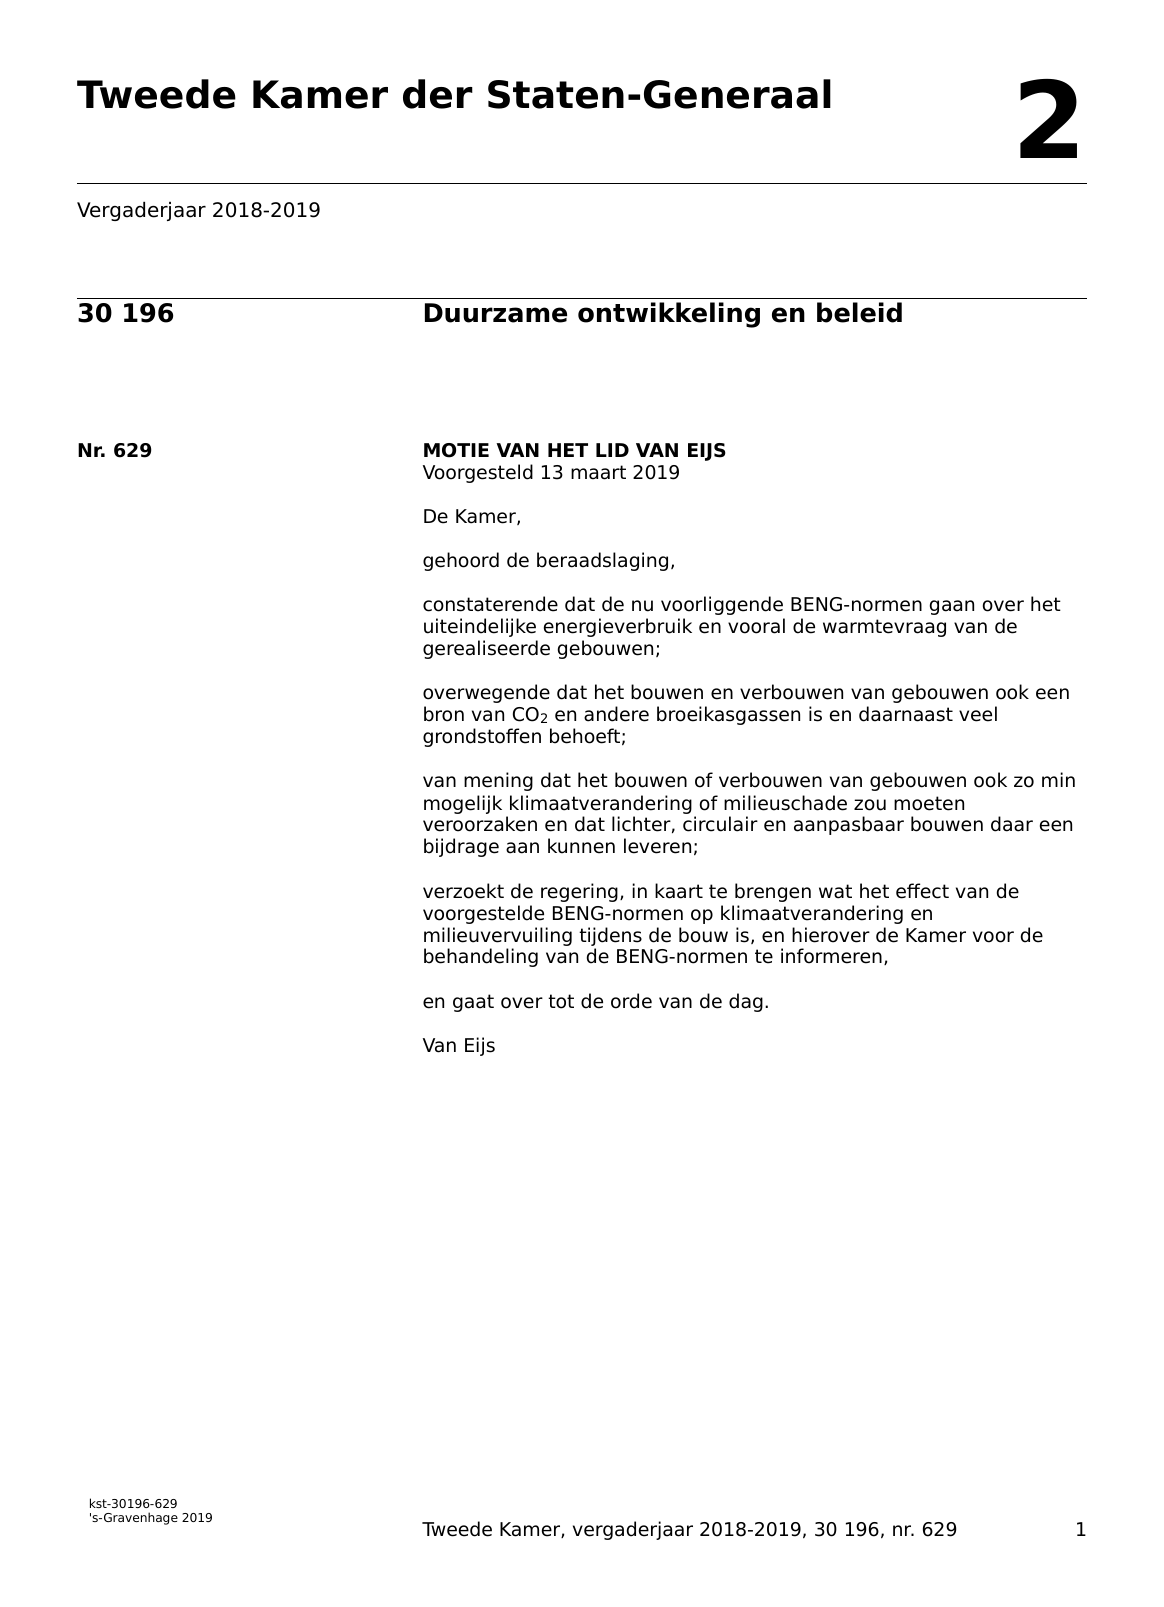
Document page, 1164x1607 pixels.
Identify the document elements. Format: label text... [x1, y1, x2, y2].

text 's-Gravenhage 2019 [88, 1511, 323, 1525]
text Voorgesteld 13 maart 2019 [422, 462, 1087, 484]
text verzoekt de regering, in kaart te brengen wat het effect van de voorgestelde BENG-normen op klimaatverandering en milieuvervuiling tijdens de bouw is, en hierover de Kamer voor de behandeling van de BENG-normen te informeren, [422, 881, 1087, 968]
table_cell Vergaderjaar 2018-2019 [77, 184, 1087, 298]
text overwegende dat het bouwen en verbouwen van gebouwen ook een bron van CO2 en andere broeikasgassen is en daarnaast veel grondstoffen behoeft; [422, 682, 1087, 748]
table_header 2 [886, 59, 1087, 183]
text constaterende dat de nu voorliggende BENG-normen gaan over het uiteindelijke energieverbruik en vooral de warmtevraag van de gerealiseerde gebouwen; [422, 594, 1087, 660]
subtitle Nr. 629 MOTIE VAN HET LID VAN EIJS [77, 440, 1087, 462]
text en gaat over tot de orde van de dag. [422, 991, 1087, 1013]
table_header Tweede Kamer der Staten-Generaal [77, 59, 886, 183]
text De Kamer, [422, 506, 1087, 528]
text van mening dat het bouwen of verbouwen van gebouwen ook zo min mogelijk klimaatverandering of milieuschade zou moeten veroorzaken en dat lichter, circulair en aanpasbaar bouwen daar een bijdrage aan kunnen leveren; [422, 770, 1087, 858]
text kst-30196-629 [88, 1497, 323, 1511]
text gehoord de beraadslaging, [422, 550, 1087, 572]
text Van Eijs [422, 1035, 1087, 1057]
subtitle 30 196 Duurzame ontwikkeling en beleid [77, 299, 1087, 329]
